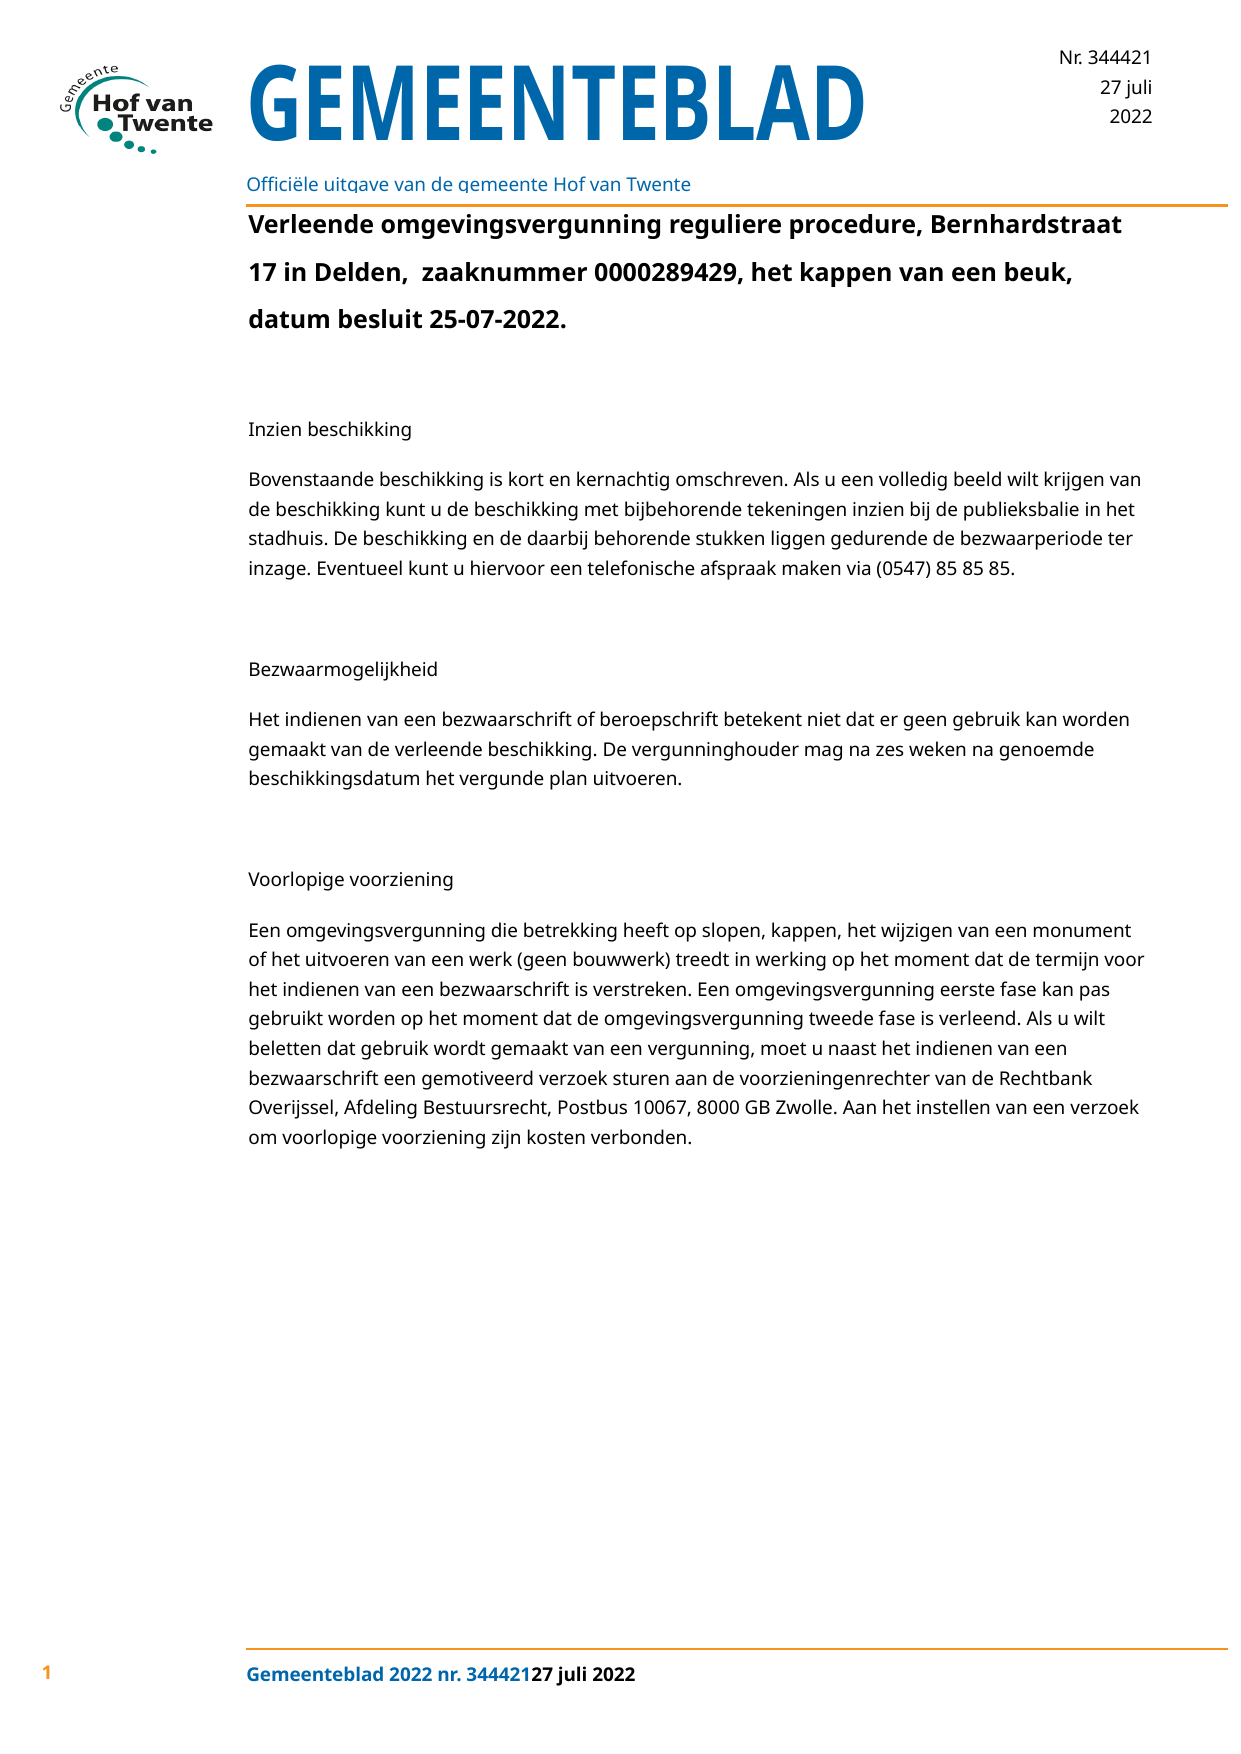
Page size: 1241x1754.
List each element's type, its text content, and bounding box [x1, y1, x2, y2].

text Voorlopige voorziening [248, 866, 1152, 892]
text Verleende omgevingsvergunning reguliere procedure, Bernhardstraat 17 in Delden, zaaknummer 0000289429, het kappen van een beuk, datum besluit 25-07-2022. [248, 207, 1152, 336]
text Inzien beschikking [248, 416, 1152, 442]
text Bezwaarmogelijkheid [248, 656, 1152, 682]
picture [41, 47, 231, 172]
text Het indienen van een bezwaarschrift of beroepschrift betekent niet dat er geen gebruik kan worden gemaakt van de verleende beschikking. De vergunninghouder mag na zes weken na genoemde beschikkingsdatum het vergunde plan uitvoeren. [248, 706, 1152, 791]
text Bovenstaande beschikking is kort en kernachtig omschreven. Als u een volledig beeld wilt krijgen van de beschikking kunt u de beschikking met bijbehorende tekeningen inzien bij de publieksbalie in het stadhuis. De beschikking en de daarbij behorende stukken liggen gedurende de bezwaarperiode ter inzage. Eventueel kunt u hiervoor een telefonische afspraak maken via (0547) 85 85 85. [248, 466, 1152, 581]
text Een omgevingsvergunning die betrekking heeft op slopen, kappen, het wijzigen van een monument of het uitvoeren van een werk (geen bouwwerk) treedt in werking op het moment dat de termijn voor het indienen van een bezwaarschrift is verstreken. Een omgevingsvergunning eerste fase kan pas gebruikt worden op het moment dat de omgevingsvergunning tweede fase is verleend. Als u wilt beletten dat gebruik wordt gemaakt van een vergunning, moet u naast het indienen van een bezwaarschrift een gemotiveerd verzoek sturen aan de voorzieningenrechter van de Rechtbank Overijssel, Afdeling Bestuursrecht, Postbus 10067, 8000 GB Zwolle. Aan het instellen van een verzoek om voorlopige voorziening zijn kosten verbonden. [248, 917, 1152, 1149]
